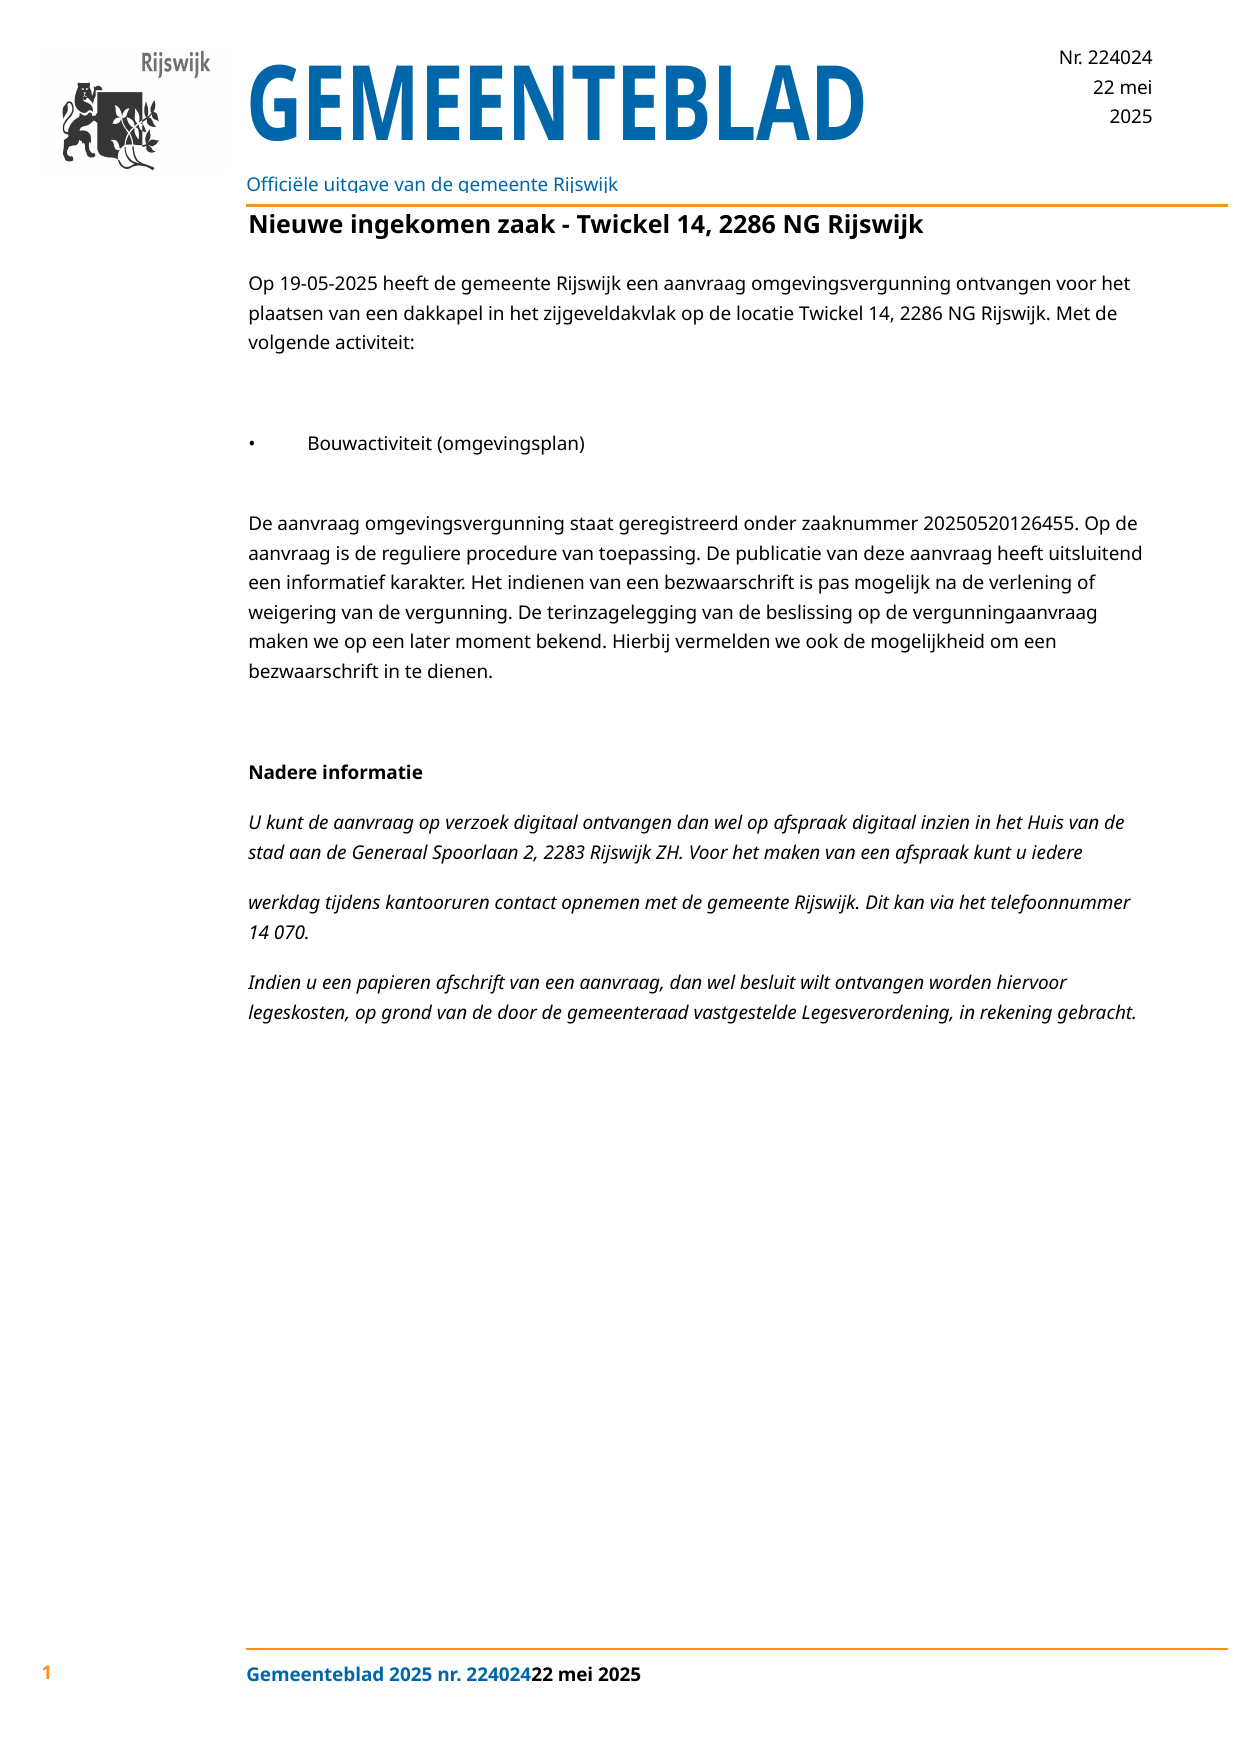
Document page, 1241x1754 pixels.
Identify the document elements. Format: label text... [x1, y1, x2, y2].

picture [41, 47, 231, 172]
text U kunt de aanvraag op verzoek digitaal ontvangen dan wel op afspraak digitaal inzien in het Huis van de stad aan de Generaal Spoorlaan 2, 2283 Rijswijk ZH. Voor het maken van een afspraak kunt u iedere [248, 809, 1152, 865]
text De aanvraag omgevingsvergunning staat geregistreerd onder zaaknummer 20250520126455. Op de aanvraag is de reguliere procedure van toepassing. De publicatie van deze aanvraag heeft uitsluitend een informatief karakter. Het indienen van een bezwaarschrift is pas mogelijk na de verlening of weigering van de vergunning. De terinzagelegging van de beslissing op de vergunningaanvraag maken we op een later moment bekend. Hierbij vermelden we ook de mogelijkheid om een bezwaarschrift in te dienen. [248, 510, 1152, 684]
text Indien u een papieren afschrift van een aanvraag, dan wel besluit wilt ontvangen worden hiervoor legeskosten, op grond van de door de gemeenteraad vastgestelde Legesverordening, in rekening gebracht. [248, 969, 1152, 1025]
text werkdag tijdens kantooruren contact opnemen met de gemeente Rijswijk. Dit kan via het telefoonnummer 14 070. [248, 889, 1152, 945]
text Nieuwe ingekomen zaak - Twickel 14, 2286 NG Rijswijk [248, 207, 1152, 241]
text Nadere informatie [248, 759, 1152, 785]
list Bouwactiviteit (omgevingsplan) [248, 430, 1152, 456]
text Op 19-05-2025 heeft de gemeente Rijswijk een aanvraag omgevingsvergunning ontvangen voor het plaatsen van een dakkapel in het zijgeveldakvlak op de locatie Twickel 14, 2286 NG Rijswijk. Met de volgende activiteit: [248, 270, 1152, 355]
